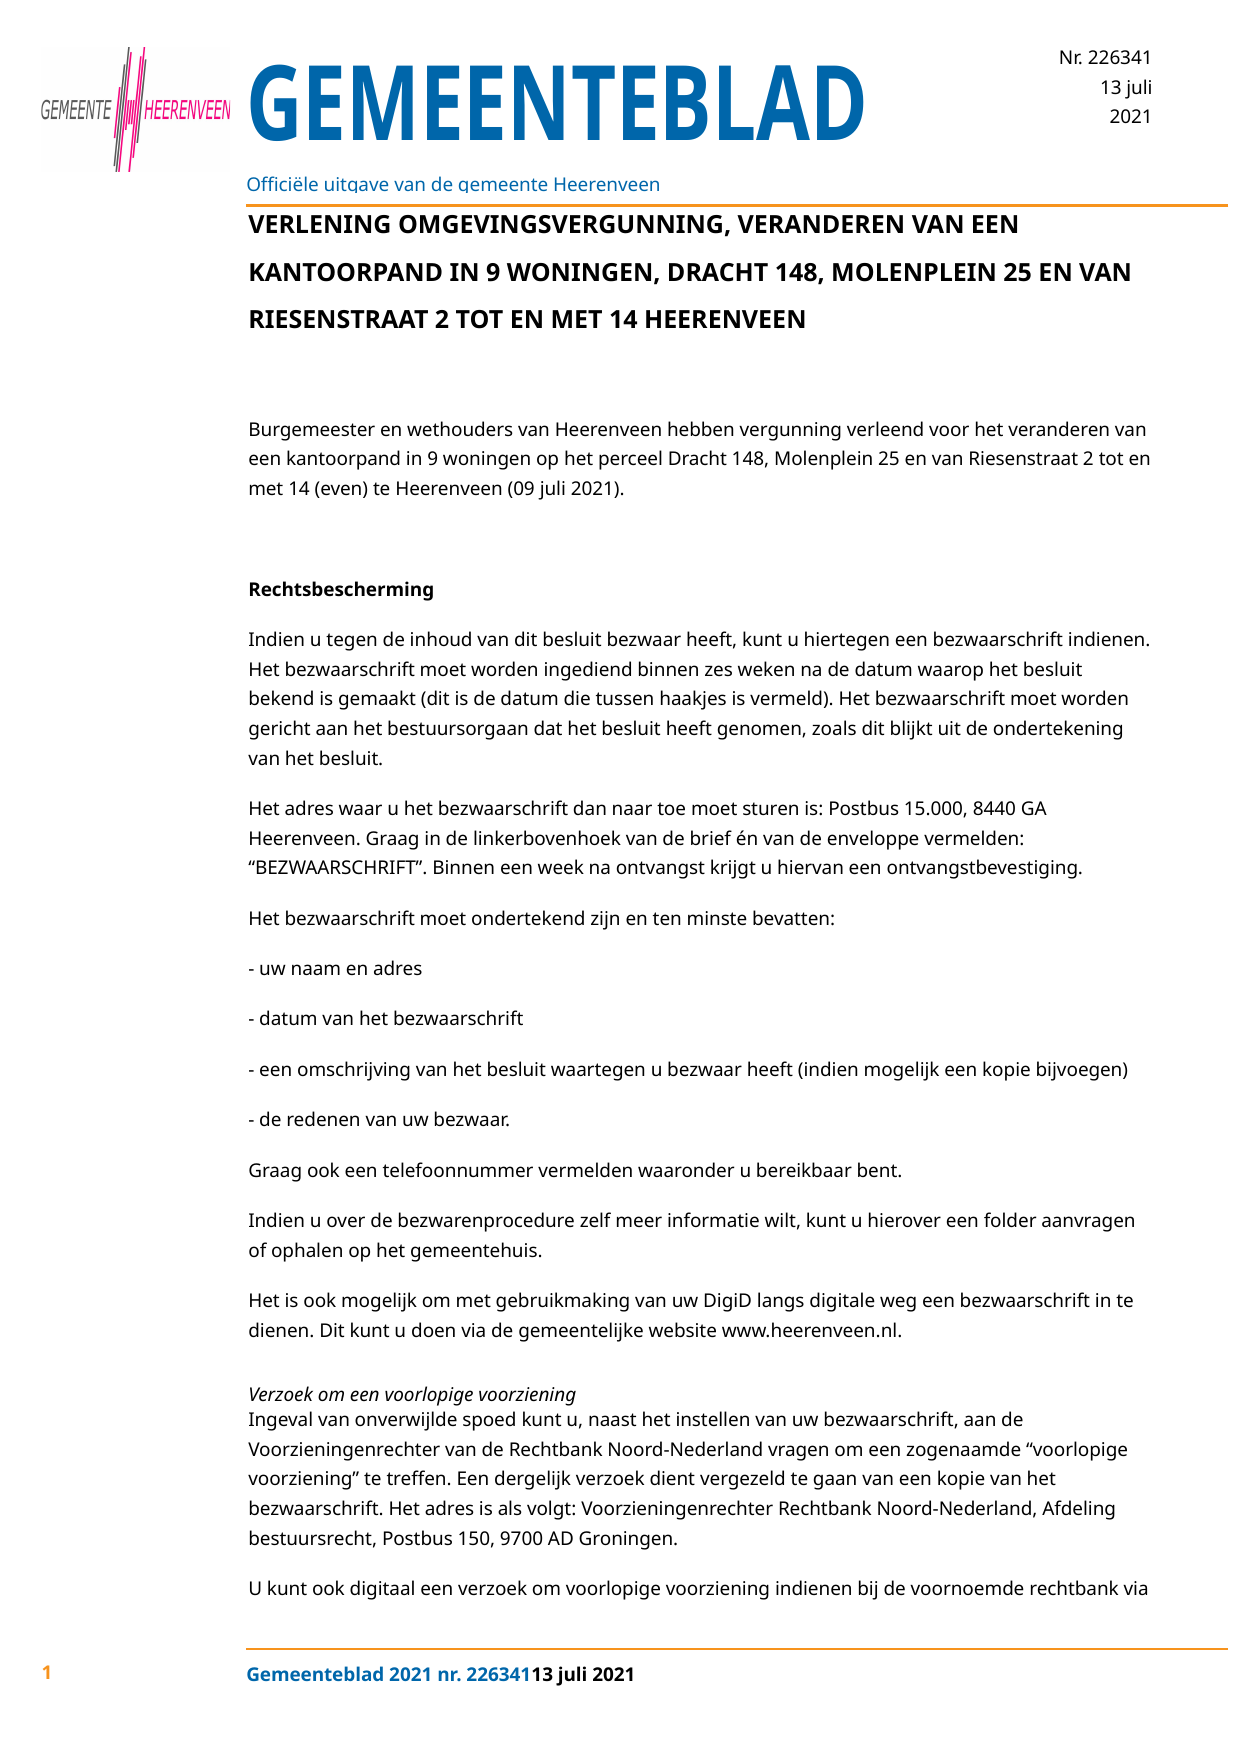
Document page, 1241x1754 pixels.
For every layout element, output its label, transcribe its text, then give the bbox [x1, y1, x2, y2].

text Graag ook een telefoonnummer vermelden waaronder u bereikbaar bent. [248, 1157, 1152, 1182]
text Indien u tegen de inhoud van dit besluit bezwaar heeft, kunt u hiertegen een bezwaarschrift indienen. Het bezwaarschrift moet worden ingediend binnen zes weken na de datum waarop het besluit bekend is gemaakt (dit is de datum die tussen haakjes is vermeld). Het bezwaarschrift moet worden gericht aan het bestuursorgaan dat het besluit heeft genomen, zoals dit blijkt uit de ondertekening van het besluit. [248, 626, 1152, 770]
text - de redenen van uw bezwaar. [248, 1106, 1152, 1132]
text - datum van het bezwaarschrift [248, 1006, 1152, 1031]
text Burgemeester en wethouders van Heerenveen hebben vergunning verleend voor het veranderen van een kantoorpand in 9 woningen op het perceel Dracht 148, Molenplein 25 en van Riesenstraat 2 tot en met 14 (even) te Heerenveen (09 juli 2021). [248, 416, 1152, 501]
text Rechtsbescherming [248, 576, 1152, 602]
text Indien u over de bezwarenprocedure zelf meer informatie wilt, kunt u hierover een folder aanvragen of ophalen op het gemeentehuis. [248, 1207, 1152, 1262]
text Verzoek om een voorlopige voorziening [248, 1381, 1152, 1406]
text Het bezwaarschrift moet ondertekend zijn en ten minste bevatten: [248, 905, 1152, 930]
text - uw naam en adres [248, 955, 1152, 981]
text - een omschrijving van het besluit waartegen u bezwaar heeft (indien mogelijk een kopie bijvoegen) [248, 1056, 1152, 1082]
text VERLENING OMGEVINGSVERGUNNING, VERANDEREN VAN EEN KANTOORPAND IN 9 WONINGEN, DRACHT 148, MOLENPLEIN 25 EN VAN RIESENSTRAAT 2 TOT EN MET 14 HEERENVEEN [248, 207, 1152, 336]
picture [41, 47, 231, 172]
text Ingeval van onverwijlde spoed kunt u, naast het instellen van uw bezwaarschrift, aan de Voorzieningenrechter van de Rechtbank Noord-Nederland vragen om een zogenaamde “voorlopige voorziening” te treffen. Een dergelijk verzoek dient vergezeld te gaan van een kopie van het bezwaarschrift. Het adres is als volgt: Voorzieningenrechter Rechtbank Noord-Nederland, Afdeling bestuursrecht, Postbus 150, 9700 AD Groningen. [248, 1406, 1152, 1551]
text Het is ook mogelijk om met gebruikmaking van uw DigiD langs digitale weg een bezwaarschrift in te dienen. Dit kunt u doen via de gemeentelijke website www.heerenveen.nl. [248, 1287, 1152, 1342]
text Het adres waar u het bezwaarschrift dan naar toe moet sturen is: Postbus 15.000, 8440 GA Heerenveen. Graag in de linkerbovenhoek van de brief én van de enveloppe vermelden: “BEZWAARSCHRIFT”. Binnen een week na ontvangst krijgt u hiervan een ontvangstbevestiging. [248, 795, 1152, 880]
text U kunt ook digitaal een verzoek om voorlopige voorziening indienen bij de voornoemde rechtbank via [248, 1575, 1152, 1601]
